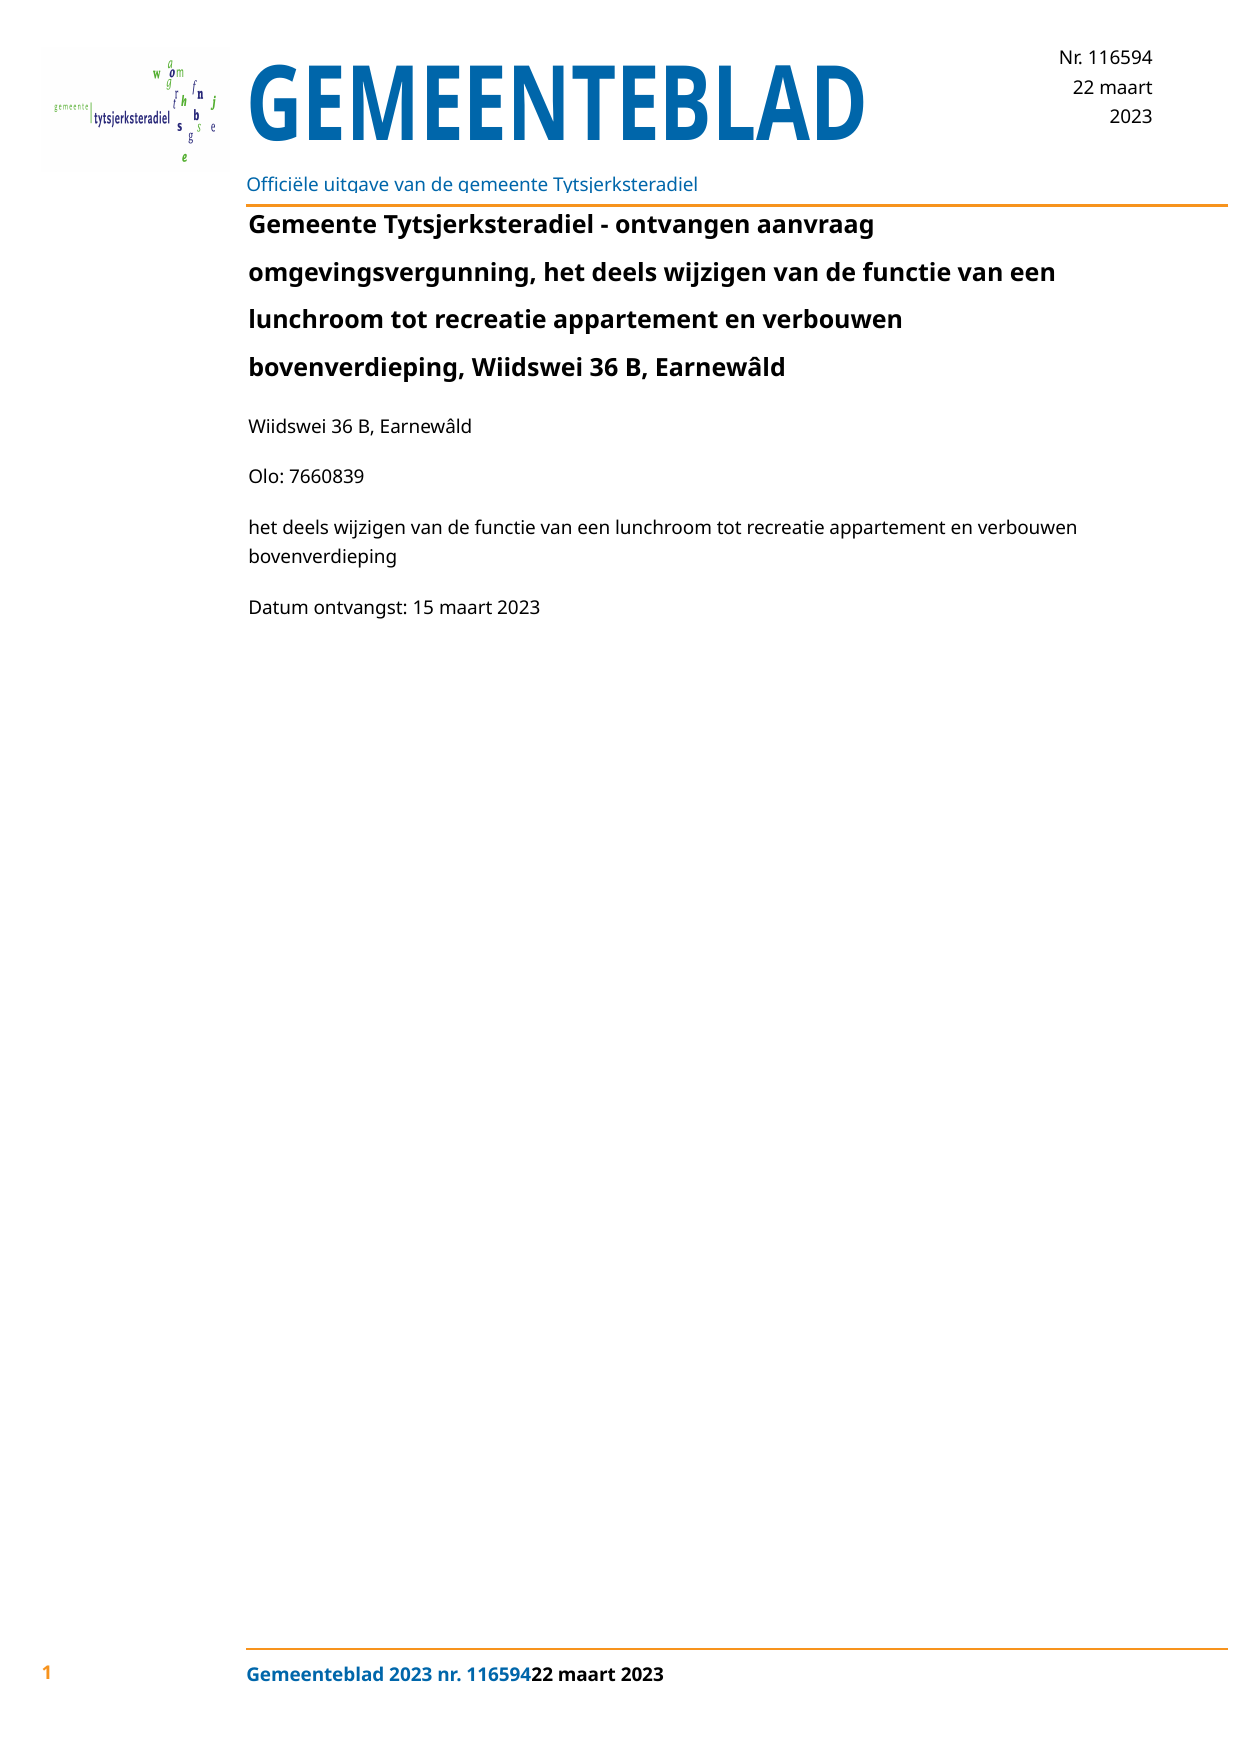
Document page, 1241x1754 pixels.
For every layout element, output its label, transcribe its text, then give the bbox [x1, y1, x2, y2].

picture [41, 47, 231, 172]
text het deels wijzigen van de functie van een lunchroom tot recreatie appartement en verbouwen bovenverdieping [248, 514, 1152, 569]
text Gemeente Tytsjerksteradiel - ontvangen aanvraag omgevingsvergunning, het deels wijzigen van de functie van een lunchroom tot recreatie appartement en verbouwen bovenverdieping, Wiidswei 36 B, Earnewâld [248, 207, 1152, 384]
text Wiidswei 36 B, Earnewâld [248, 413, 1152, 439]
text Datum ontvangst: 15 maart 2023 [248, 594, 1152, 620]
text Olo: 7660839 [248, 463, 1152, 489]
